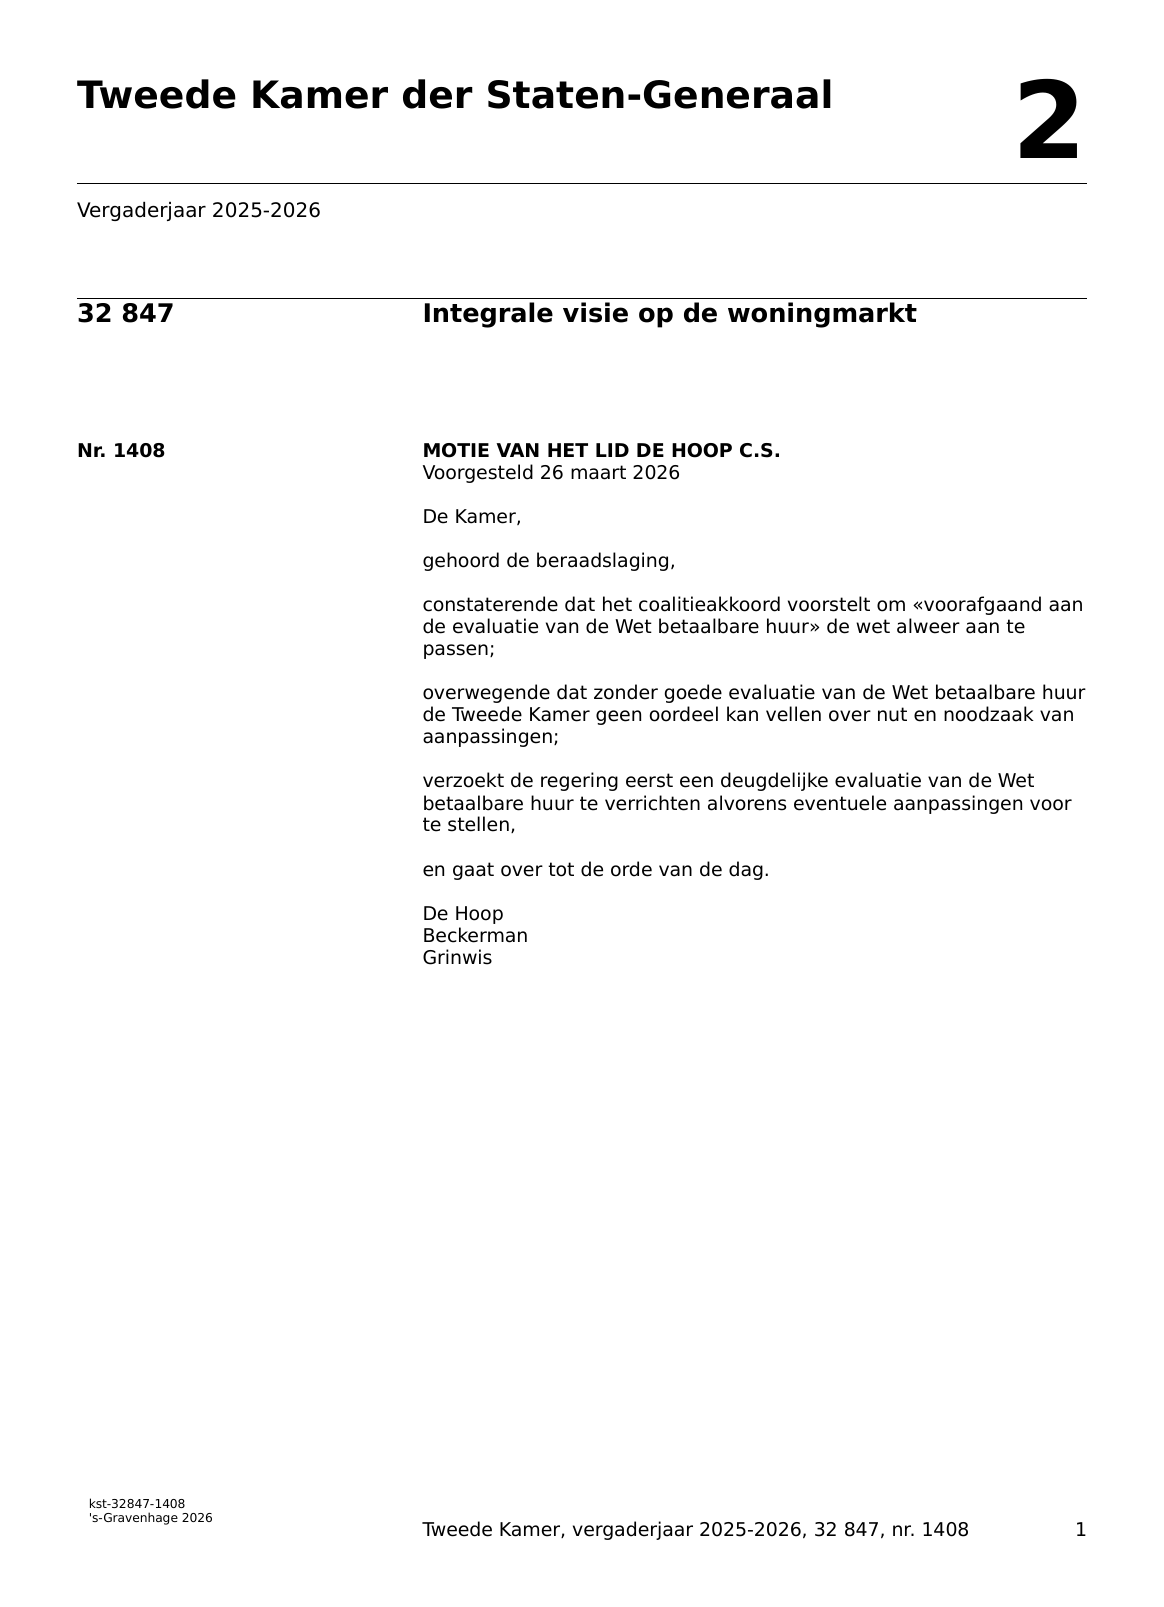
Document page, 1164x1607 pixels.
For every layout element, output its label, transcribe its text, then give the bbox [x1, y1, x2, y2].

text Voorgesteld 26 maart 2026 [422, 462, 1087, 484]
text De Kamer, [422, 506, 1087, 528]
table_cell Vergaderjaar 2025-2026 [77, 184, 1087, 298]
text Beckerman [422, 925, 1087, 947]
text overwegende dat zonder goede evaluatie van de Wet betaalbare huur de Tweede Kamer geen oordeel kan vellen over nut en noodzaak van aanpassingen; [422, 682, 1087, 748]
table_header Tweede Kamer der Staten-Generaal [77, 59, 886, 183]
subtitle Nr. 1408 MOTIE VAN HET LID DE HOOP C.S. [77, 440, 1087, 462]
text Grinwis [422, 947, 1087, 969]
text constaterende dat het coalitieakkoord voorstelt om «voorafgaand aan de evaluatie van de Wet betaalbare huur» de wet alweer aan te passen; [422, 594, 1087, 660]
text en gaat over tot de orde van de dag. [422, 858, 1087, 881]
text verzoekt de regering eerst een deugdelijke evaluatie van de Wet betaalbare huur te verrichten alvorens eventuele aanpassingen voor te stellen, [422, 770, 1087, 836]
text 's-Gravenhage 2026 [88, 1511, 323, 1525]
table_header 2 [886, 59, 1087, 183]
text kst-32847-1408 [88, 1497, 323, 1511]
subtitle 32 847 Integrale visie op de woningmarkt [77, 299, 1087, 329]
text De Hoop [422, 903, 1087, 925]
text gehoord de beraadslaging, [422, 550, 1087, 572]
